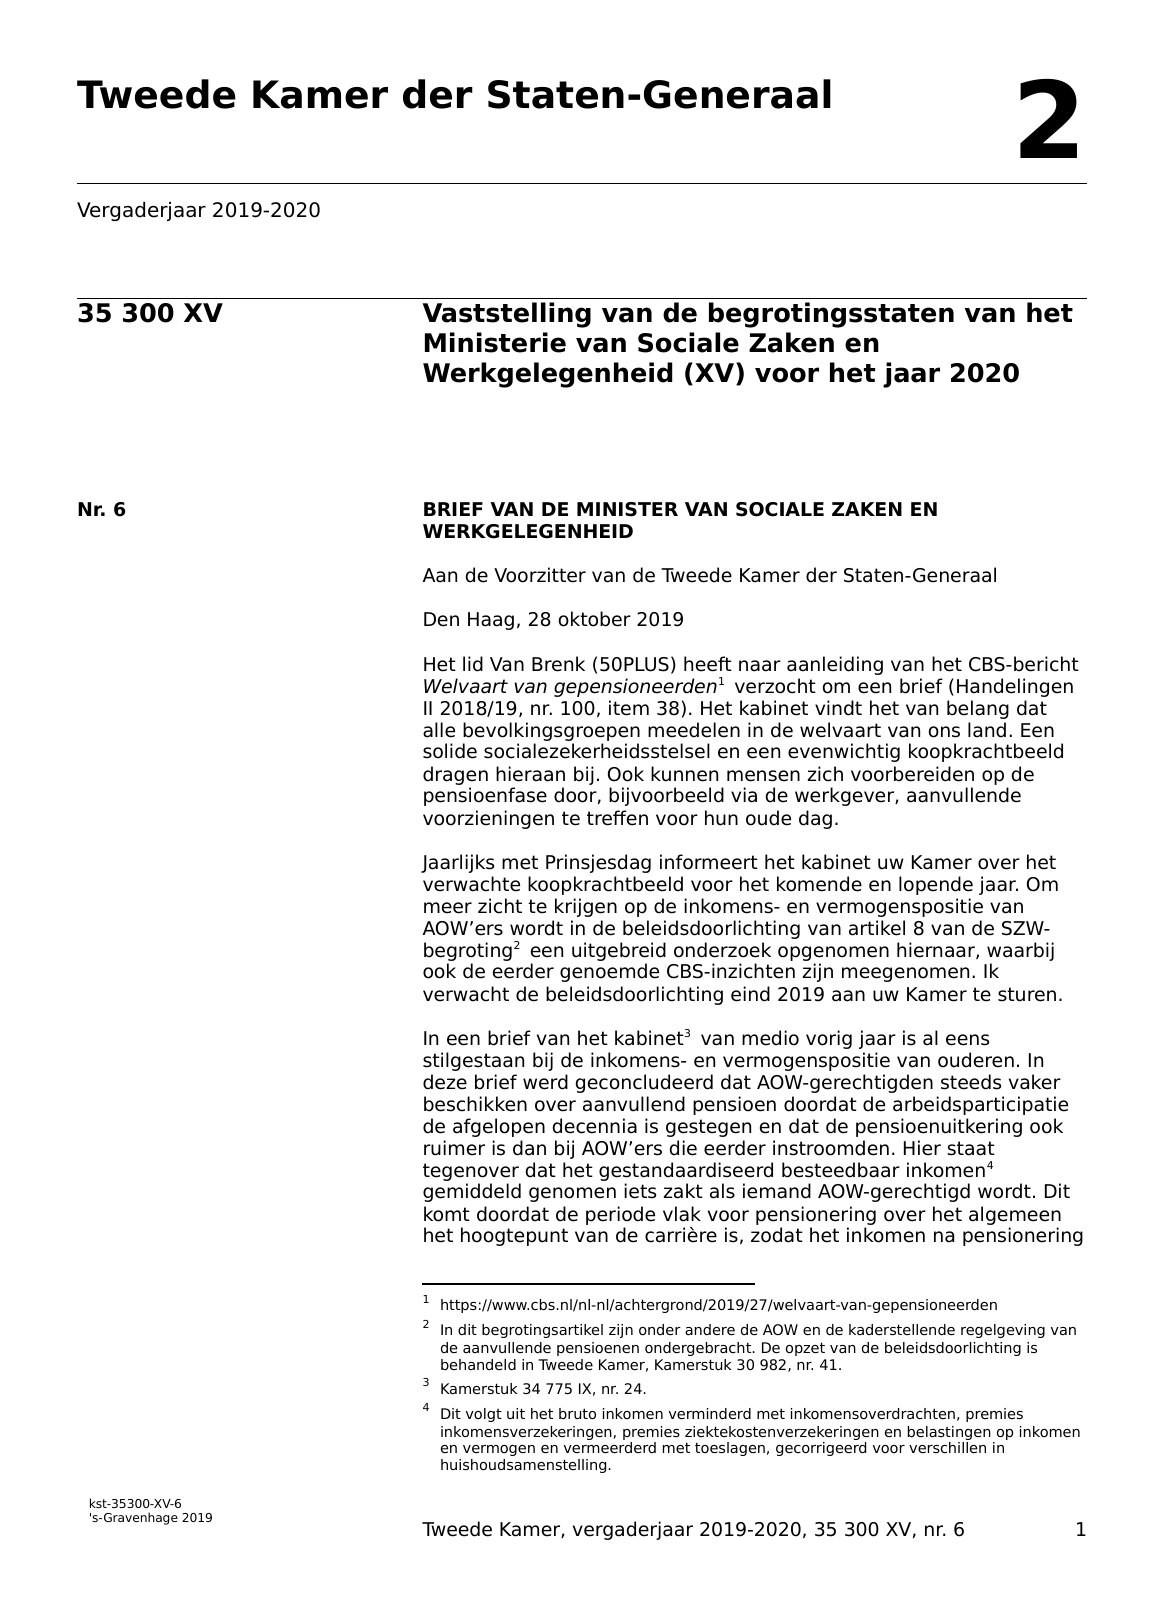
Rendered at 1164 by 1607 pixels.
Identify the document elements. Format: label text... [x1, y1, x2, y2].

text Aan de Voorzitter van de Tweede Kamer der Staten-Generaal [422, 565, 1087, 587]
table_header 2 [886, 59, 1087, 183]
text 's-Gravenhage 2019 [88, 1511, 323, 1525]
text Jaarlijks met Prinsjesdag informeert het kabinet uw Kamer over het verwachte koopkrachtbeeld voor het komende en lopende jaar. Om meer zicht te krijgen op de inkomens- en vermogenspositie van AOW’ers wordt in de beleidsdoorlichting van artikel 8 van de SZW-begroting een uitgebreid onderzoek opgenomen hiernaar, waarbij ook de eerder genoemde CBS-inzichten zijn meegenomen. Ik verwacht de beleidsdoorlichting eind 2019 aan uw Kamer te sturen. [422, 852, 1087, 1005]
text Den Haag, 28 oktober 2019 [422, 609, 1087, 631]
text https://www.cbs.nl/nl-nl/achtergrond/2019/27/welvaart-van-gepensioneerden [422, 1293, 1087, 1315]
text Kamerstuk 34 775 IX, nr. 24. [422, 1377, 1087, 1399]
text kst-35300-XV-6 [88, 1497, 323, 1511]
table_cell Vergaderjaar 2019-2020 [77, 184, 1087, 298]
text In een brief van het kabinet van medio vorig jaar is al eens stilgestaan bij de inkomens- en vermogenspositie van ouderen. In deze brief werd geconcludeerd dat AOW-gerechtigden steeds vaker beschikken over aanvullend pensioen doordat de arbeidsparticipatie de afgelopen decennia is gestegen en dat de pensioenuitkering ook ruimer is dan bij AOW’ers die eerder instroomden. Hier staat tegenover dat het gestandaardiseerd besteedbaar inkomen gemiddeld genomen iets zakt als iemand AOW-gerechtigd wordt. Dit komt doordat de periode vlak voor pensionering over het algemeen het hoogtepunt van de carrière is, zodat het inkomen na pensionering [422, 1028, 1087, 1247]
text In dit begrotingsartikel zijn onder andere de AOW en de kaderstellende regelgeving van de aanvullende pensioenen ondergebracht. De opzet van de beleidsdoorlichting is behandeld in Tweede Kamer, Kamerstuk 30 982, nr. 41. [422, 1318, 1087, 1374]
table_header Tweede Kamer der Staten-Generaal [77, 59, 886, 183]
text Het lid Van Brenk (50PLUS) heeft naar aanleiding van het CBS-bericht Welvaart van gepensioneerden verzocht om een brief (Handelingen II 2018/19, nr. 100, item 38). Het kabinet vindt het van belang dat alle bevolkingsgroepen meedelen in de welvaart van ons land. Een solide socialezekerheidsstelsel en een evenwichtig koopkrachtbeeld dragen hieraan bij. Ook kunnen mensen zich voorbereiden op de pensioenfase door, bijvoorbeeld via de werkgever, aanvullende voorzieningen te treffen voor hun oude dag. [422, 653, 1087, 829]
subtitle Nr. 6 BRIEF VAN DE MINISTER VAN SOCIALE ZAKEN EN WERKGELEGENHEID [77, 499, 1087, 543]
subtitle 35 300 XV Vaststelling van de begrotingsstaten van het Ministerie van Sociale Zaken en Werkgelegenheid (XV) voor het jaar 2020 [77, 299, 1087, 388]
text Dit volgt uit het bruto inkomen verminderd met inkomensoverdrachten, premies inkomensverzekeringen, premies ziektekostenverzekeringen en belastingen op inkomen en vermogen en vermeerderd met toeslagen, gecorrigeerd voor verschillen in huishoudsamenstelling. [422, 1402, 1087, 1474]
